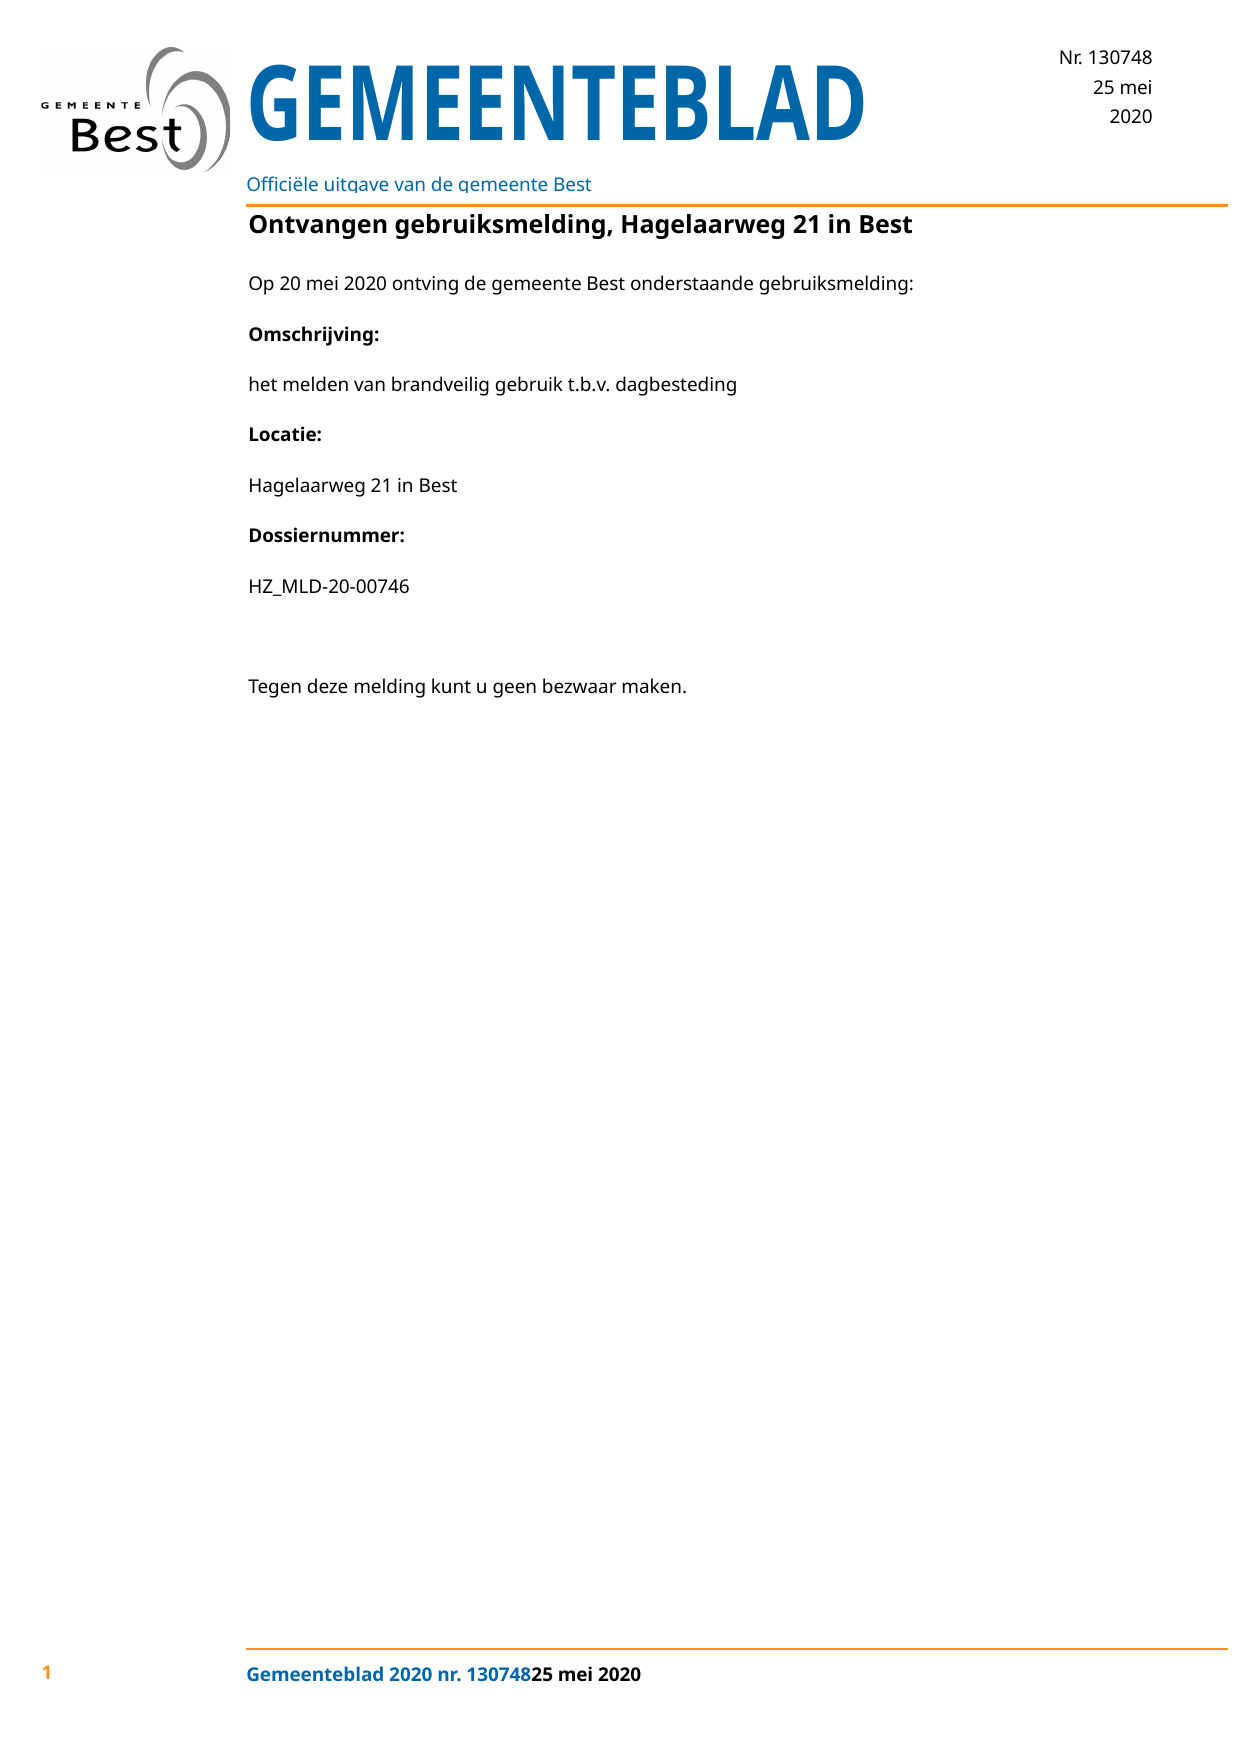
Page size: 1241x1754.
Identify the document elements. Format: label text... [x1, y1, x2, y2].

text Ontvangen gebruiksmelding, Hagelaarweg 21 in Best [248, 207, 1152, 241]
text Omschrijving: [248, 321, 1152, 346]
picture [41, 47, 231, 172]
text Locatie: [248, 422, 1152, 447]
text het melden van brandveilig gebruik t.b.v. dagbesteding [248, 371, 1152, 397]
text Dossiernummer: [248, 522, 1152, 548]
text HZ_MLD-20-00746 [248, 573, 1152, 598]
text Tegen deze melding kunt u geen bezwaar maken. [248, 674, 1152, 699]
text Op 20 mei 2020 ontving de gemeente Best onderstaande gebruiksmelding: [248, 270, 1152, 296]
text Hagelaarweg 21 in Best [248, 472, 1152, 498]
